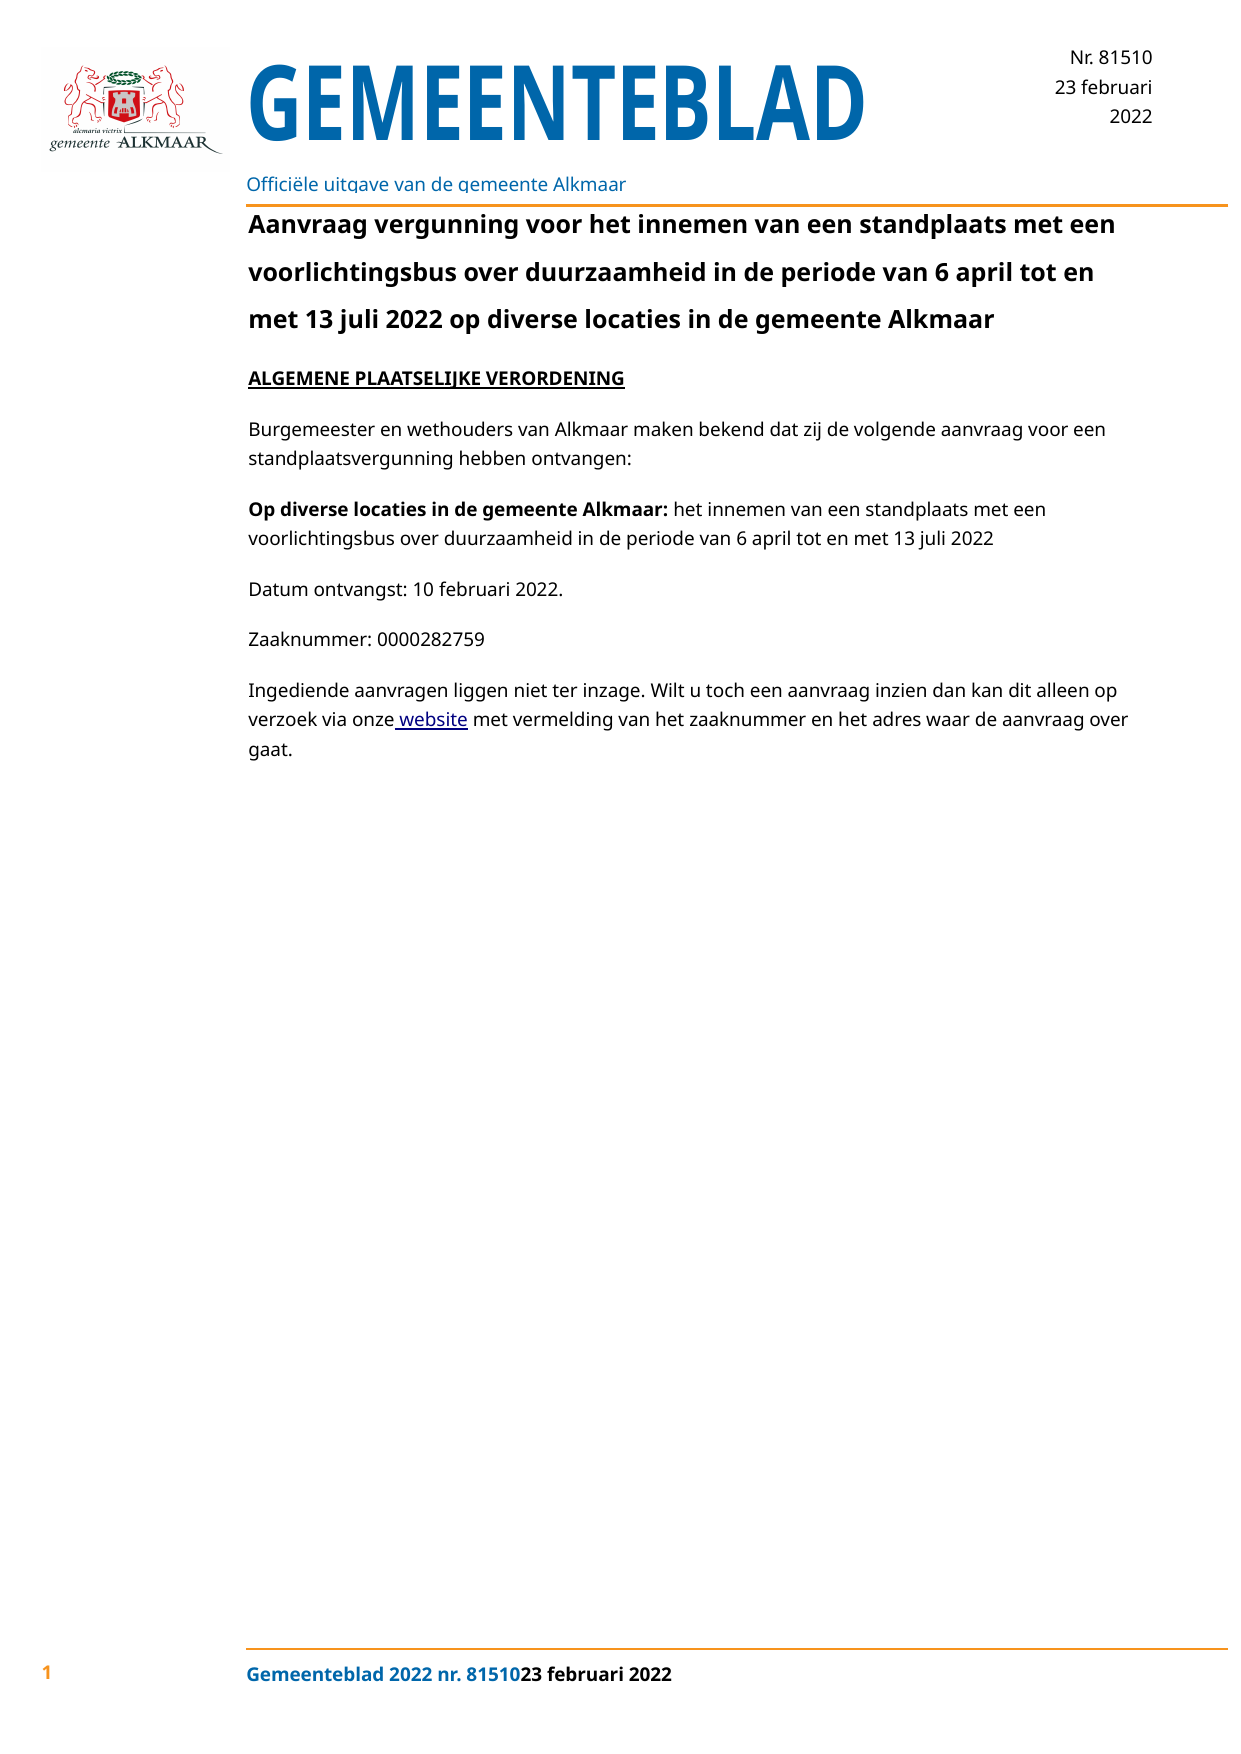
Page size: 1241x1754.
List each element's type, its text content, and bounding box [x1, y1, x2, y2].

text Ingediende aanvragen liggen niet ter inzage. Wilt u toch een aanvraag inzien dan kan dit alleen op verzoek via onze website met vermelding van het zaaknummer en het adres waar de aanvraag over gaat. [248, 677, 1152, 762]
text ALGEMENE PLAATSELIJKE VERORDENING [248, 366, 1152, 391]
text Aanvraag vergunning voor het innemen van een standplaats met een voorlichtingsbus over duurzaamheid in de periode van 6 april tot en met 13 juli 2022 op diverse locaties in de gemeente Alkmaar [248, 207, 1152, 336]
picture [41, 47, 231, 172]
text Op diverse locaties in de gemeente Alkmaar: het innemen van een standplaats met een voorlichtingsbus over duurzaamheid in de periode van 6 april tot en met 13 juli 2022 [248, 496, 1152, 551]
text Zaaknummer: 0000282759 [248, 626, 1152, 652]
text Burgemeester en wethouders van Alkmaar maken bekend dat zij de volgende aanvraag voor een standplaatsvergunning hebben ontvangen: [248, 416, 1152, 471]
text Datum ontvangst: 10 februari 2022. [248, 576, 1152, 602]
